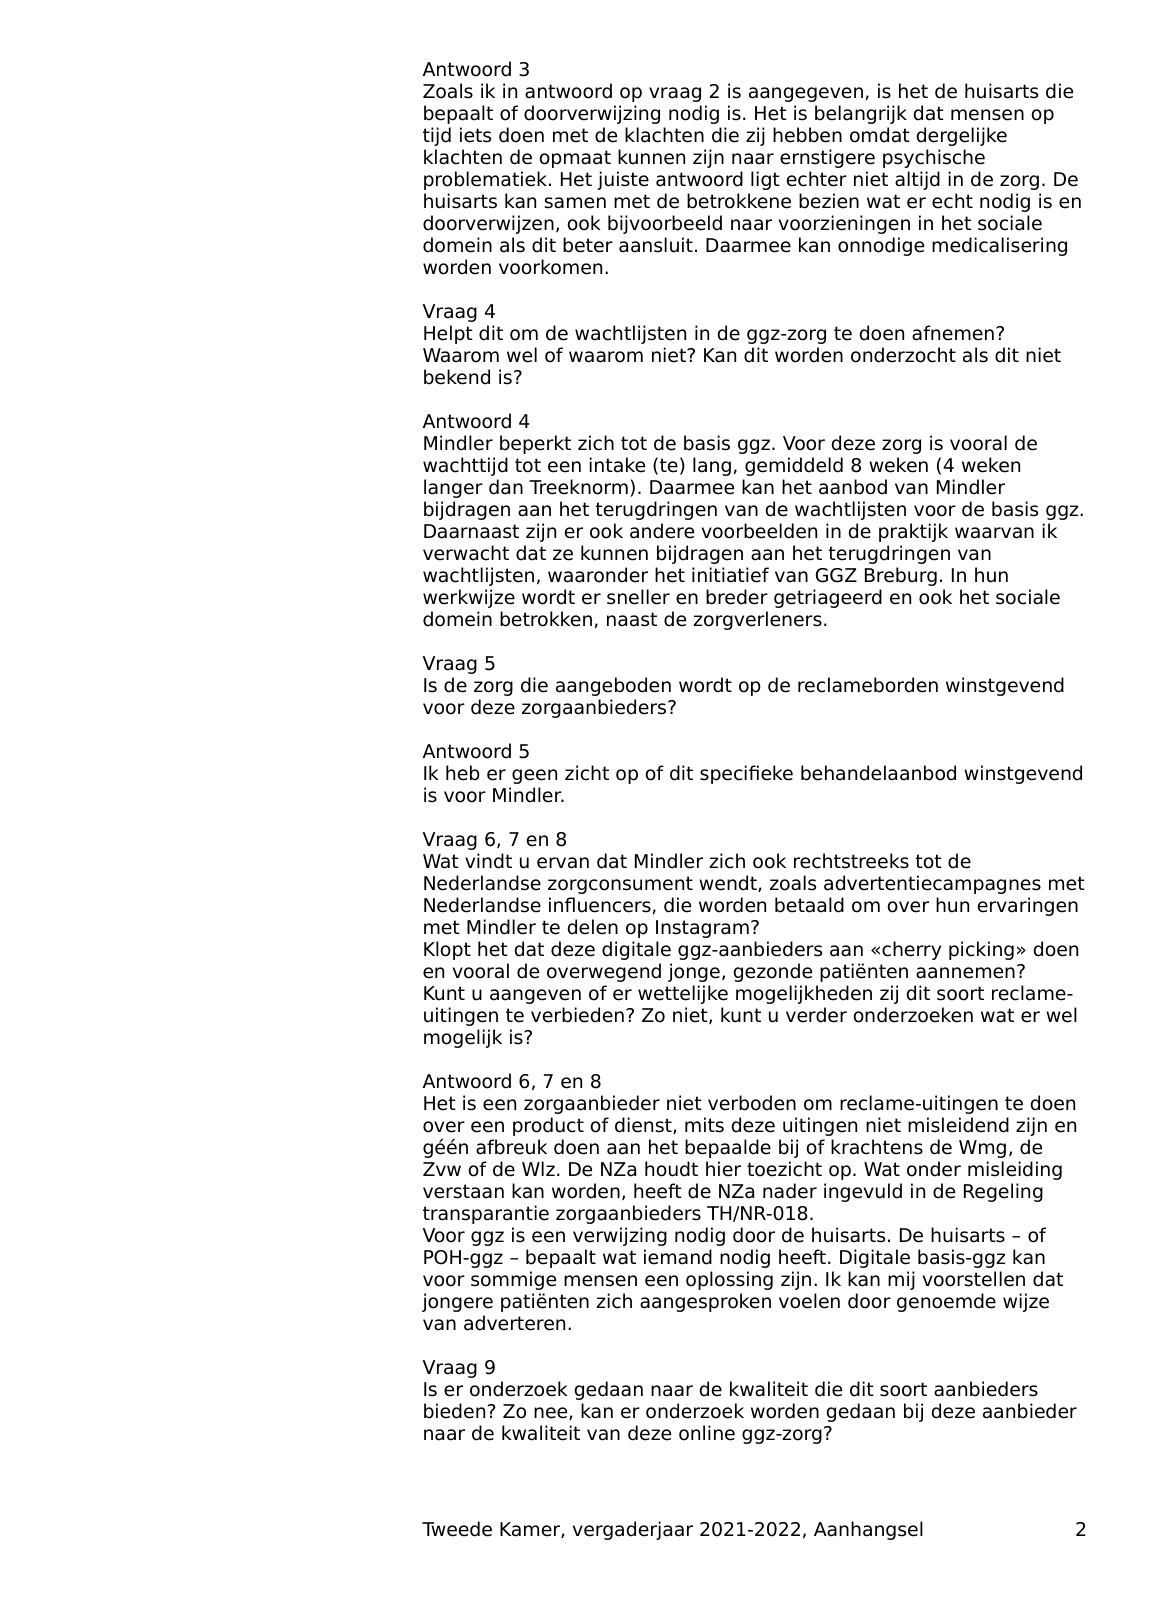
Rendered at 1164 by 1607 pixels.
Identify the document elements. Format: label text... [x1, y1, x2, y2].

text Antwoord 3 [422, 59, 1087, 81]
text Ik heb er geen zicht op of dit specifieke behandelaanbod winstgevend is voor Mindler. [422, 763, 1087, 807]
text Vraag 5 [422, 653, 1087, 675]
text Zoals ik in antwoord op vraag 2 is aangegeven, is het de huisarts die bepaalt of doorverwijzing nodig is. Het is belangrijk dat mensen op tijd iets doen met de klachten die zij hebben omdat dergelijke klachten de opmaat kunnen zijn naar ernstigere psychische problematiek. Het juiste antwoord ligt echter niet altijd in de zorg. De huisarts kan samen met de betrokkene bezien wat er echt nodig is en doorverwijzen, ook bijvoorbeeld naar voorzieningen in het sociale domein als dit beter aansluit. Daarmee kan onnodige medicalisering worden voorkomen. [422, 81, 1087, 279]
text Wat vindt u ervan dat Mindler zich ook rechtstreeks tot de Nederlandse zorgconsument wendt, zoals advertentiecampagnes met Nederlandse influencers, die worden betaald om over hun ervaringen met Mindler te delen op Instagram? [422, 851, 1087, 939]
text Vraag 4 [422, 301, 1087, 323]
text Is de zorg die aangeboden wordt op de reclameborden winstgevend voor deze zorgaanbieders? [422, 675, 1087, 719]
text Voor ggz is een verwijzing nodig door de huisarts. De huisarts – of POH-ggz – bepaalt wat iemand nodig heeft. Digitale basis-ggz kan voor sommige mensen een oplossing zijn. Ik kan mij voorstellen dat jongere patiënten zich aangesproken voelen door genoemde wijze van adverteren. [422, 1225, 1087, 1335]
text Antwoord 5 [422, 741, 1087, 763]
text Vraag 6, 7 en 8 [422, 829, 1087, 851]
text Is er onderzoek gedaan naar de kwaliteit die dit soort aanbieders bieden? Zo nee, kan er onderzoek worden gedaan bij deze aanbieder naar de kwaliteit van deze online ggz-zorg? [422, 1379, 1087, 1445]
text Vraag 9 [422, 1357, 1087, 1379]
text Klopt het dat deze digitale ggz-aanbieders aan «cherry picking» doen en vooral de overwegend jonge, gezonde patiënten aannemen? [422, 939, 1087, 983]
text Kunt u aangeven of er wettelijke mogelijkheden zij dit soort reclame-uitingen te verbieden? Zo niet, kunt u verder onderzoeken wat er wel mogelijk is? [422, 983, 1087, 1049]
text Antwoord 6, 7 en 8 [422, 1071, 1087, 1093]
text Antwoord 4 [422, 411, 1087, 433]
text Helpt dit om de wachtlijsten in de ggz-zorg te doen afnemen? Waarom wel of waarom niet? Kan dit worden onderzocht als dit niet bekend is? [422, 323, 1087, 389]
text Mindler beperkt zich tot de basis ggz. Voor deze zorg is vooral de wachttijd tot een intake (te) lang, gemiddeld 8 weken (4 weken langer dan Treeknorm). Daarmee kan het aanbod van Mindler bijdragen aan het terugdringen van de wachtlijsten voor de basis ggz. Daarnaast zijn er ook andere voorbeelden in de praktijk waarvan ik verwacht dat ze kunnen bijdragen aan het terugdringen van wachtlijsten, waaronder het initiatief van GGZ Breburg. In hun werkwijze wordt er sneller en breder getriageerd en ook het sociale domein betrokken, naast de zorgverleners. [422, 433, 1087, 631]
text Het is een zorgaanbieder niet verboden om reclame-uitingen te doen over een product of dienst, mits deze uitingen niet misleidend zijn en géén afbreuk doen aan het bepaalde bij of krachtens de Wmg, de Zvw of de Wlz. De NZa houdt hier toezicht op. Wat onder misleiding verstaan kan worden, heeft de NZa nader ingevuld in de Regeling transparantie zorgaanbieders TH/NR-018. [422, 1093, 1087, 1225]
